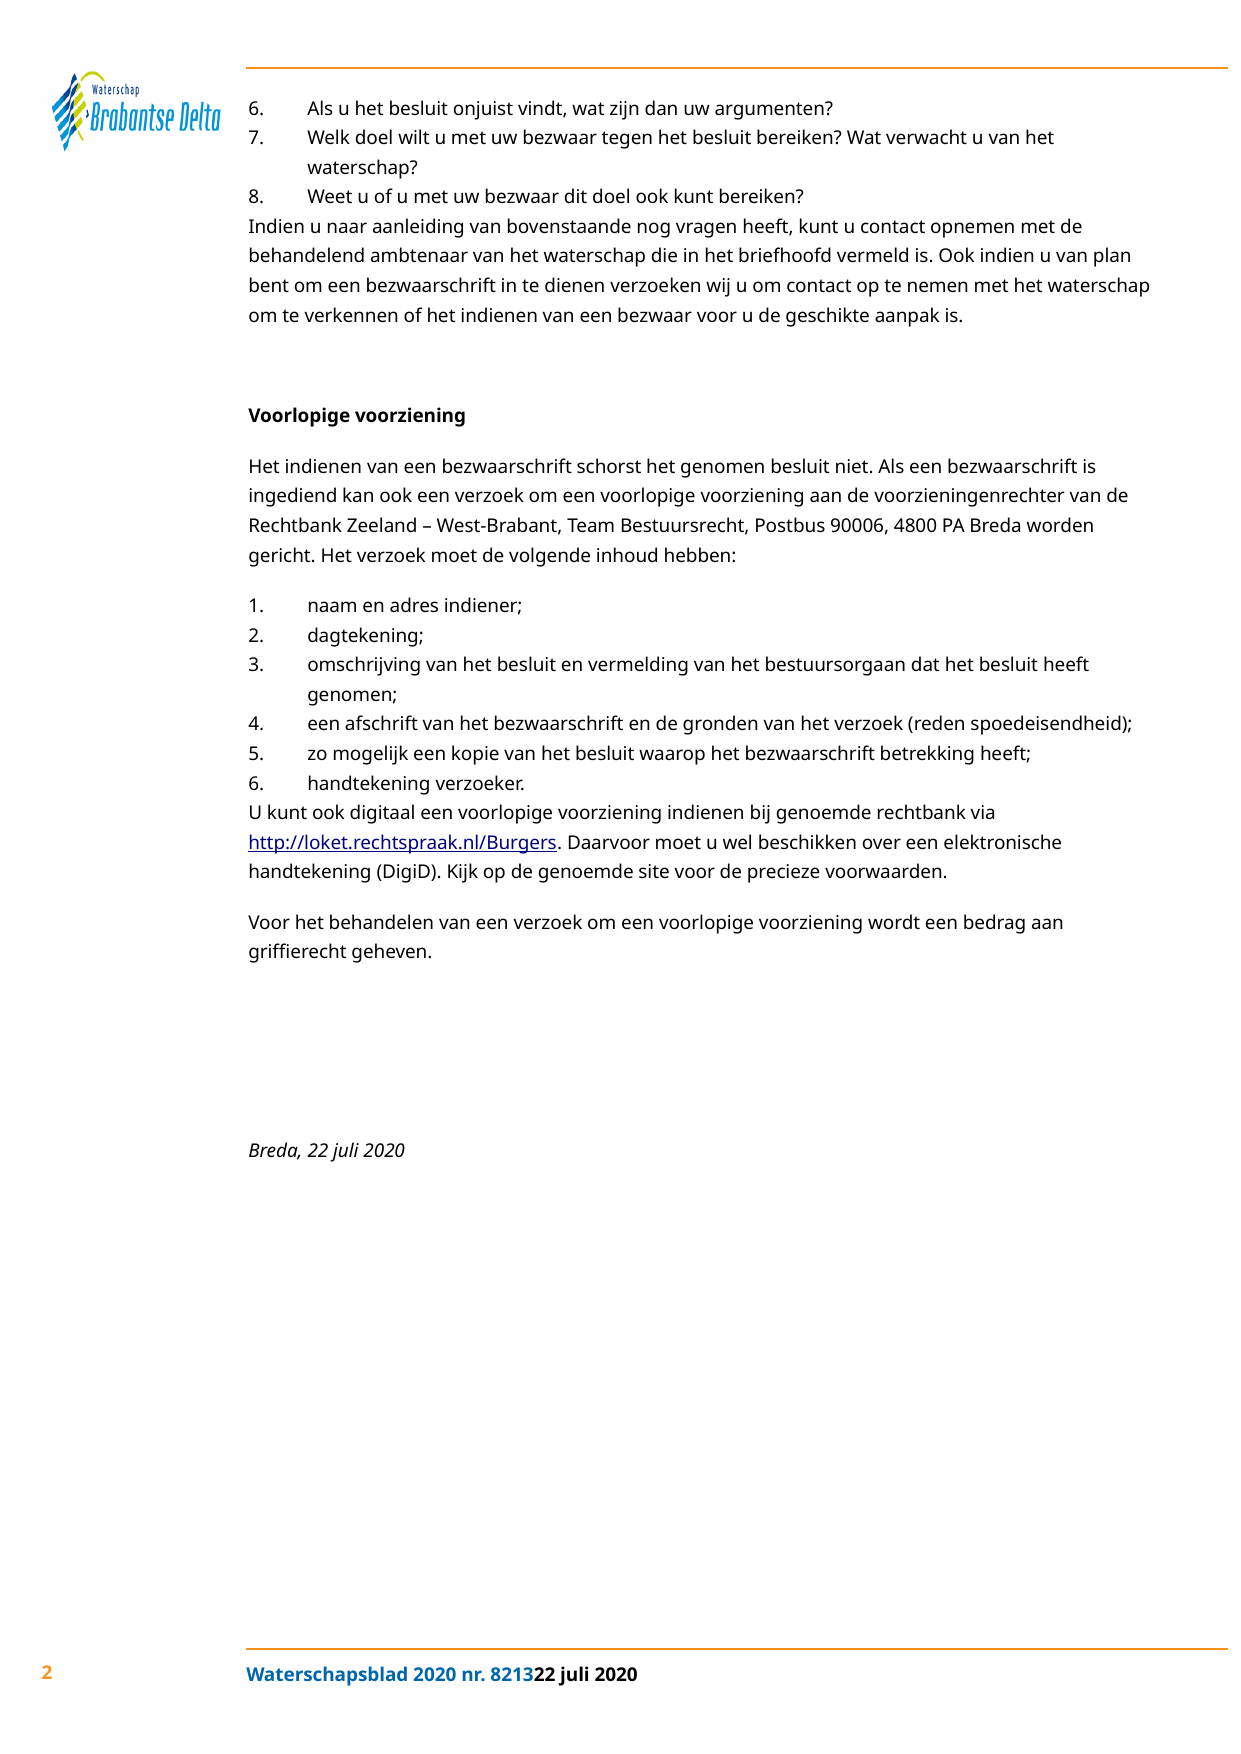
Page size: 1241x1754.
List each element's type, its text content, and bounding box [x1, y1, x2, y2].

text U kunt ook digitaal een voorlopige voorziening indienen bij genoemde rechtbank via http://loket.rechtspraak.nl/Burgers. Daarvoor moet u wel beschikken over een elektronische handtekening (DigiD). Kijk op de genoemde site voor de precieze voorwaarden. [248, 799, 1152, 884]
text Het indienen van een bezwaarschrift schorst het genomen besluit niet. Als een bezwaarschrift is ingediend kan ook een verzoek om een voorlopige voorziening aan de voorzieningenrechter van de Rechtbank Zeeland – West-Brabant, Team Bestuursrecht, Postbus 90006, 4800 PA Breda worden gericht. Het verzoek moet de volgende inhoud hebben: [248, 453, 1152, 568]
list een afschrift van het bezwaarschrift en de gronden van het verzoek (reden spoedeisendheid); [248, 711, 1152, 736]
list omschrijving van het besluit en vermelding van het bestuursorgaan dat het besluit heeft genomen; [248, 651, 1152, 707]
list dagtekening; [248, 622, 1152, 648]
list Welk doel wilt u met uw bezwaar tegen het besluit bereiken? Wat verwacht u van het waterschap? [248, 124, 1152, 180]
list Als u het besluit onjuist vindt, wat zijn dan uw argumenten? [248, 95, 1152, 121]
text Voorlopige voorziening [248, 403, 1152, 428]
text Breda, 22 juli 2020 [248, 1138, 1152, 1163]
text Indien u naar aanleiding van bovenstaande nog vragen heeft, kunt u contact opnemen met de behandelend ambtenaar van het waterschap die in het briefhoofd vermeld is. Ook indien u van plan bent om een bezwaarschrift in te dienen verzoeken wij u om contact op te nemen met het waterschap om te verkennen of het indienen van een bezwaar voor u de geschikte aanpak is. [248, 213, 1152, 328]
list handtekening verzoeker. [248, 770, 1152, 796]
picture [41, 47, 231, 172]
list Weet u of u met uw bezwaar dit doel ook kunt bereiken? [248, 183, 1152, 209]
list zo mogelijk een kopie van het besluit waarop het bezwaarschrift betrekking heeft; [248, 740, 1152, 766]
text Voor het behandelen van een verzoek om een voorlopige voorziening wordt een bedrag aan griffierecht geheven. [248, 909, 1152, 964]
list naam en adres indiener; [248, 592, 1152, 618]
